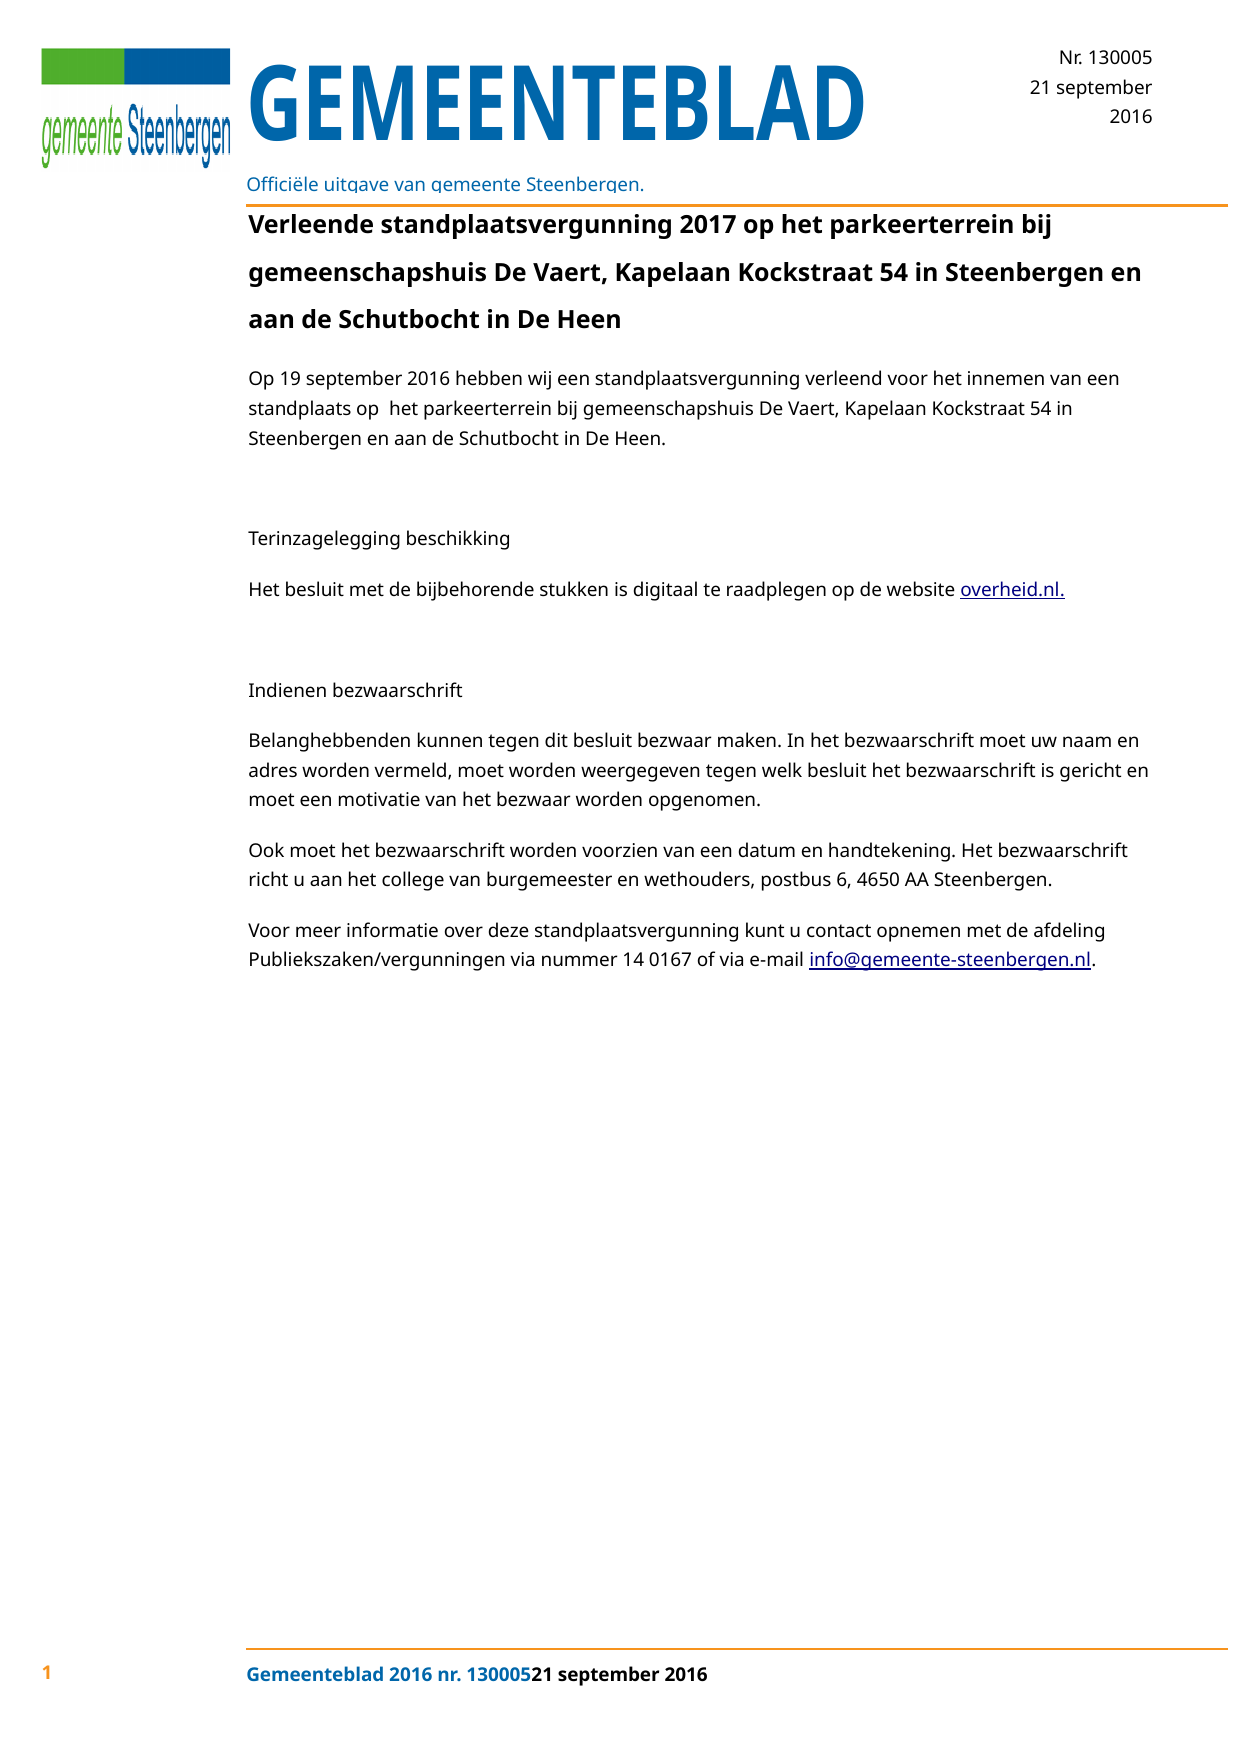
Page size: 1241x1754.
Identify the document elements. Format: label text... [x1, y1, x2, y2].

text Belanghebbenden kunnen tegen dit besluit bezwaar maken. In het bezwaarschrift moet uw naam en adres worden vermeld, moet worden weergegeven tegen welk besluit het bezwaarschrift is gericht en moet een motivatie van het bezwaar worden opgenomen. [248, 727, 1152, 812]
text Terinzagelegging beschikking [248, 526, 1152, 551]
text Voor meer informatie over deze standplaatsvergunning kunt u contact opnemen met de afdeling Publiekszaken/vergunningen via nummer 14 0167 of via e-mail info@gemeente-steenbergen.nl. [248, 917, 1152, 972]
text Verleende standplaatsvergunning 2017 op het parkeerterrein bij gemeenschapshuis De Vaert, Kapelaan Kockstraat 54 in Steenbergen en aan de Schutbocht in De Heen [248, 207, 1152, 336]
picture [41, 47, 231, 172]
text Het besluit met de bijbehorende stukken is digitaal te raadplegen op de website overheid.nl. [248, 576, 1152, 602]
text Op 19 september 2016 hebben wij een standplaatsvergunning verleend voor het innemen van een standplaats op het parkeerterrein bij gemeenschapshuis De Vaert, Kapelaan Kockstraat 54 in Steenbergen en aan de Schutbocht in De Heen. [248, 366, 1152, 450]
text Indienen bezwaarschrift [248, 677, 1152, 702]
text Ook moet het bezwaarschrift worden voorzien van een datum en handtekening. Het bezwaarschrift richt u aan het college van burgemeester en wethouders, postbus 6, 4650 AA Steenbergen. [248, 837, 1152, 892]
